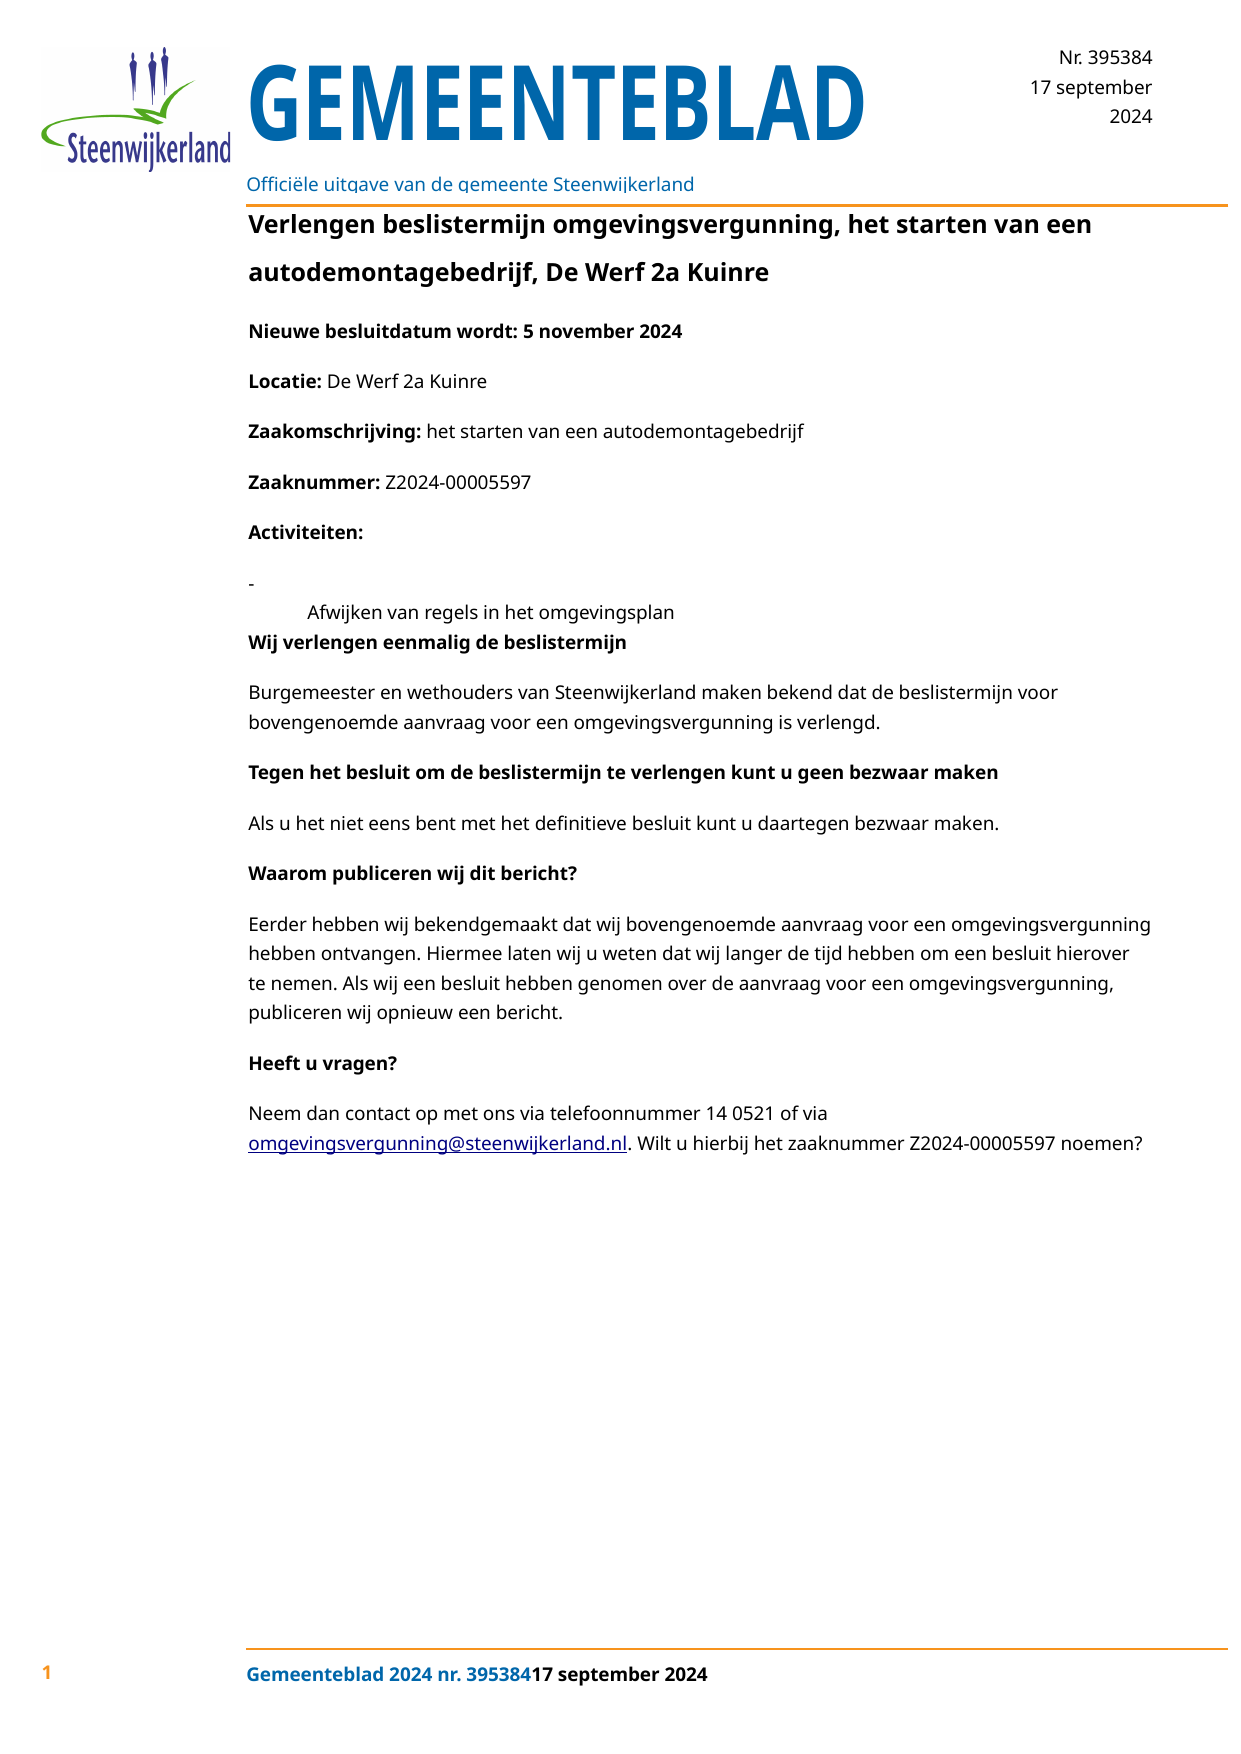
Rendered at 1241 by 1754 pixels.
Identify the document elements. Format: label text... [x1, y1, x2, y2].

text Burgemeester en wethouders van Steenwijkerland maken bekend dat de beslistermijn voor bovengenoemde aanvraag voor een omgevingsvergunning is verlengd. [248, 679, 1152, 735]
text Verlengen beslistermijn omgevingsvergunning, het starten van een autodemontagebedrijf, De Werf 2a Kuinre [248, 207, 1152, 288]
picture [41, 47, 231, 172]
text Neem dan contact op met ons via telefoonnummer 14 0521 of via omgevingsvergunning@steenwijkerland.nl. Wilt u hierbij het zaaknummer Z2024-00005597 noemen? [248, 1100, 1152, 1156]
text Nieuwe besluitdatum wordt: 5 november 2024 [248, 318, 1152, 344]
text Wij verlengen eenmalig de beslistermijn [248, 629, 1152, 655]
text Als u het niet eens bent met het definitieve besluit kunt u daartegen bezwaar maken. [248, 810, 1152, 836]
text Tegen het besluit om de beslistermijn te verlengen kunt u geen bezwaar maken [248, 759, 1152, 785]
text Activiteiten: [248, 519, 1152, 545]
text Waarom publiceren wij dit bericht? [248, 860, 1152, 886]
text Locatie: De Werf 2a Kuinre [248, 368, 1152, 394]
text Heeft u vragen? [248, 1050, 1152, 1076]
text Zaaknummer: Z2024-00005597 [248, 469, 1152, 495]
text Zaakomschrijving: het starten van een autodemontagebedrijf [248, 419, 1152, 444]
list Afwijken van regels in het omgevingsplan [248, 599, 1152, 625]
text Eerder hebben wij bekendgemaakt dat wij bovengenoemde aanvraag voor een omgevingsvergunning hebben ontvangen. Hiermee laten wij u weten dat wij langer de tijd hebben om een besluit hierover te nemen. Als wij een besluit hebben genomen over de aanvraag voor een omgevingsvergunning, publiceren wij opnieuw een bericht. [248, 911, 1152, 1025]
